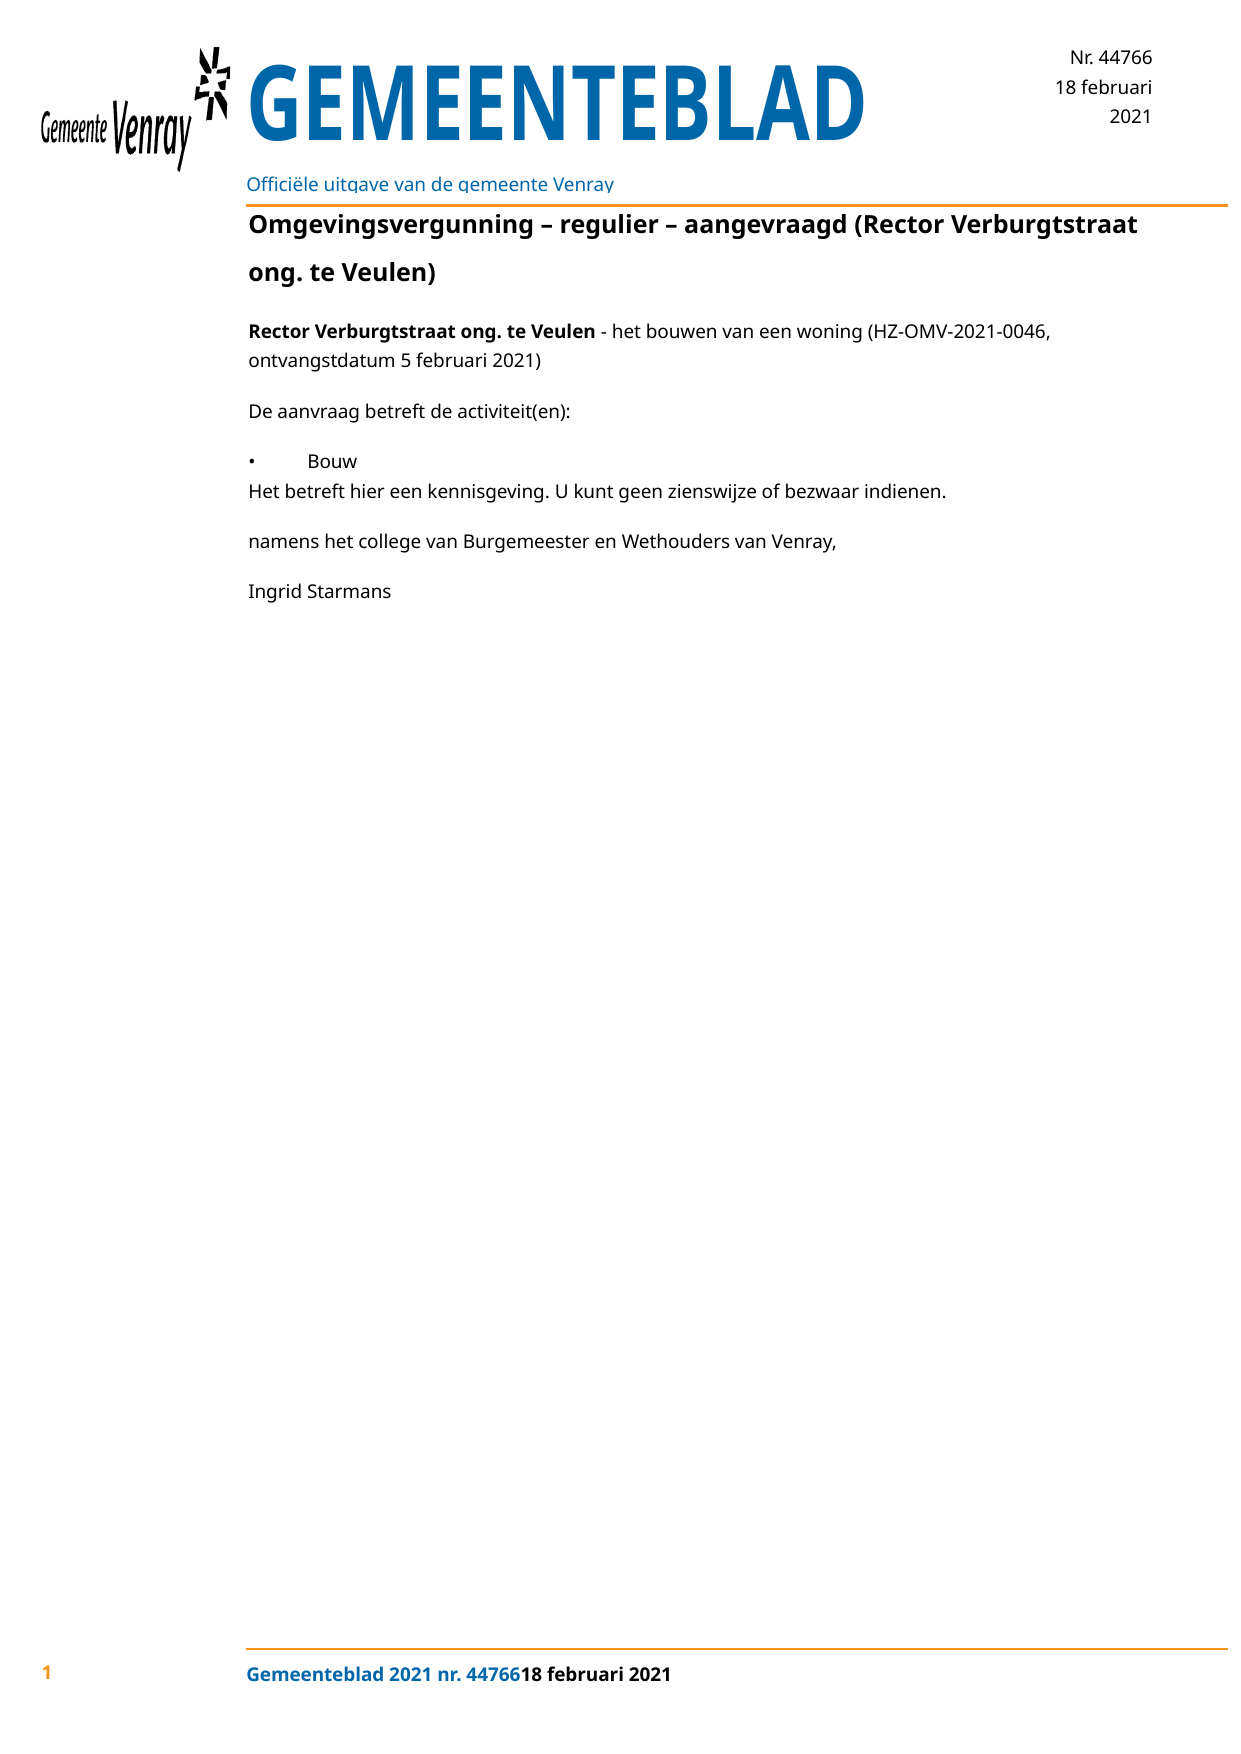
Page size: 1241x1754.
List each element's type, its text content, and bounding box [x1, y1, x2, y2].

text Ingrid Starmans [248, 579, 1152, 604]
list Bouw [248, 448, 1152, 474]
text Omgevingsvergunning – regulier – aangevraagd (Rector Verburgtstraat ong. te Veulen) [248, 207, 1152, 288]
text namens het college van Burgemeester en Wethouders van Venray, [248, 528, 1152, 554]
text Het betreft hier een kennisgeving. U kunt geen zienswijze of bezwaar indienen. [248, 478, 1152, 504]
text Rector Verburgtstraat ong. te Veulen - het bouwen van een woning (HZ-OMV-2021-0046, ontvangstdatum 5 februari 2021) [248, 318, 1152, 373]
text De aanvraag betreft de activiteit(en): [248, 398, 1152, 424]
picture [41, 47, 231, 172]
